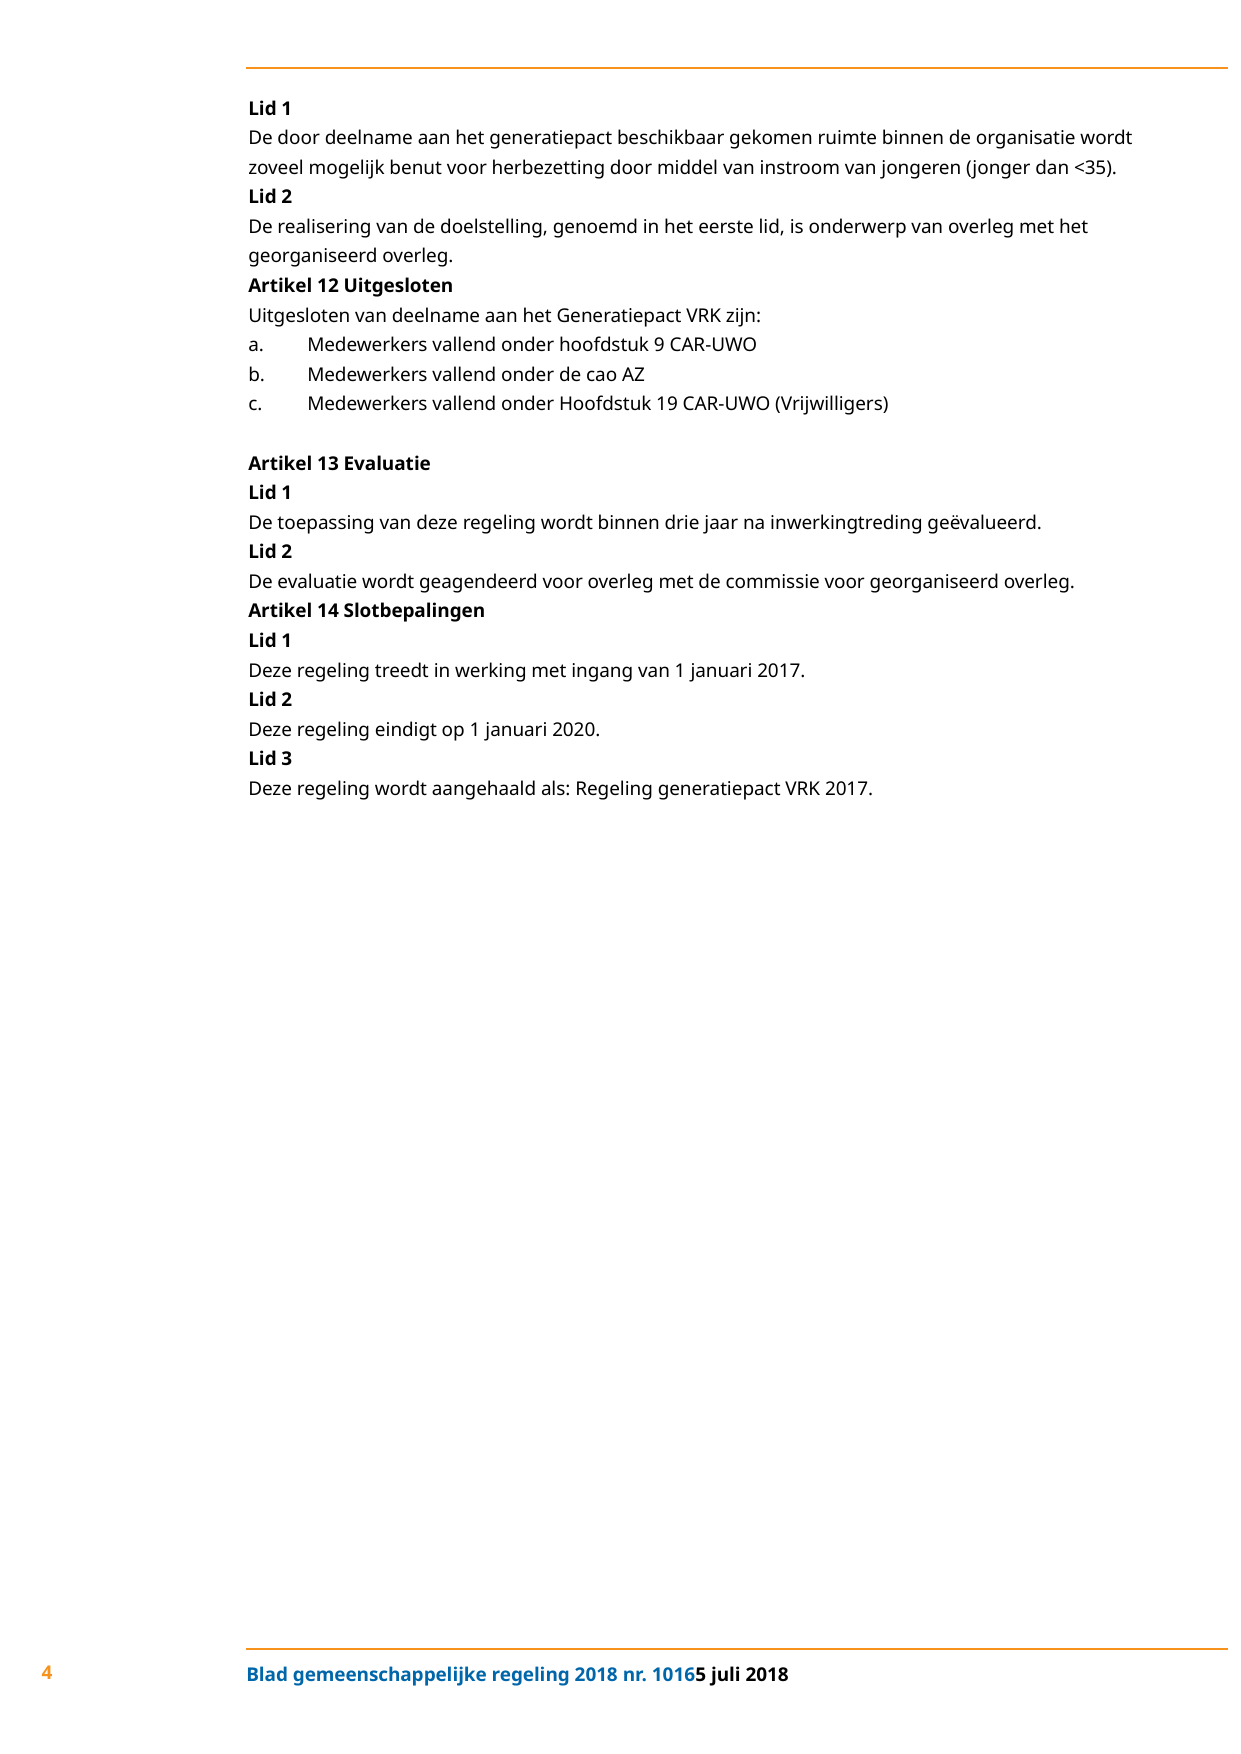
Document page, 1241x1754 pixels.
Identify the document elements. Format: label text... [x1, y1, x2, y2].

text Artikel 14 Slotbepalingen [248, 598, 1152, 623]
text Deze regeling eindigt op 1 januari 2020. [248, 716, 1152, 742]
text Lid 1 [248, 95, 1152, 121]
picture [41, 47, 231, 172]
text Deze regeling treedt in werking met ingang van 1 januari 2017. [248, 657, 1152, 683]
text De door deelname aan het generatiepact beschikbaar gekomen ruimte binnen de organisatie wordt zoveel mogelijk benut voor herbezetting door middel van instroom van jongeren (jonger dan <35). [248, 124, 1152, 180]
text Lid 1 [248, 479, 1152, 505]
list Medewerkers vallend onder de cao AZ [248, 361, 1152, 387]
text Lid 1 [248, 627, 1152, 653]
text De evaluatie wordt geagendeerd voor overleg met de commissie voor georganiseerd overleg. [248, 568, 1152, 594]
text Lid 2 [248, 686, 1152, 712]
text Lid 2 [248, 183, 1152, 209]
text Artikel 12 Uitgesloten [248, 272, 1152, 298]
text Uitgesloten van deelname aan het Generatiepact VRK zijn: [248, 302, 1152, 328]
text Lid 3 [248, 746, 1152, 771]
list Medewerkers vallend onder hoofdstuk 9 CAR-UWO [248, 331, 1152, 357]
text De realisering van de doelstelling, genoemd in het eerste lid, is onderwerp van overleg met het georganiseerd overleg. [248, 213, 1152, 268]
list Medewerkers vallend onder Hoofdstuk 19 CAR-UWO (Vrijwilligers) [248, 391, 1152, 416]
text Lid 2 [248, 538, 1152, 564]
text Artikel 13 Evaluatie [248, 450, 1152, 476]
text De toepassing van deze regeling wordt binnen drie jaar na inwerkingtreding geëvalueerd. [248, 509, 1152, 535]
text Deze regeling wordt aangehaald als: Regeling generatiepact VRK 2017. [248, 775, 1152, 801]
